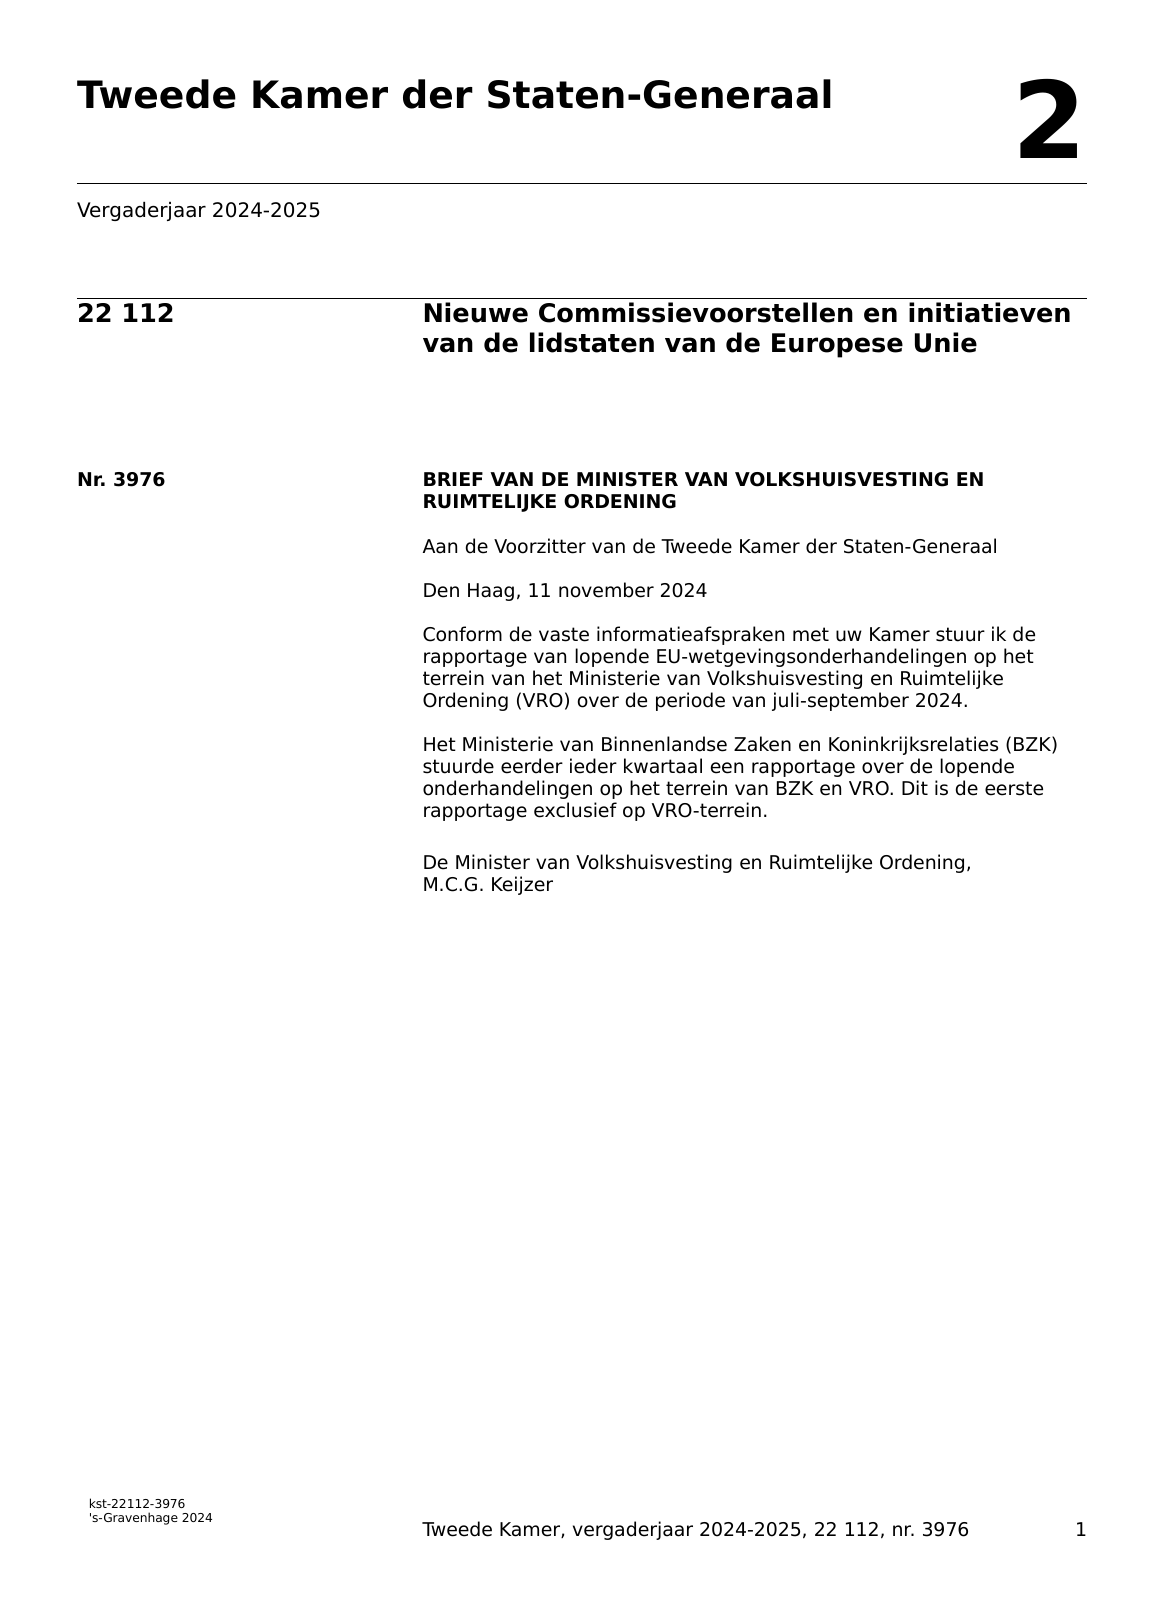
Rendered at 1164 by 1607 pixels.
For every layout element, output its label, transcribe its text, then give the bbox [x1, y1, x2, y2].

table_header 2 [886, 59, 1087, 183]
subtitle 22 112 Nieuwe Commissievoorstellen en initiatieven van de lidstaten van de Europese Unie [77, 299, 1087, 358]
text Den Haag, 11 november 2024 [422, 580, 1087, 602]
text 's-Gravenhage 2024 [88, 1511, 323, 1525]
text kst-22112-3976 [88, 1497, 323, 1511]
table_header Tweede Kamer der Staten-Generaal [77, 59, 886, 183]
text Aan de Voorzitter van de Tweede Kamer der Staten-Generaal [422, 536, 1087, 557]
text Conform de vaste informatieafspraken met uw Kamer stuur ik de rapportage van lopende EU-wetgevingsonderhandelingen op het terrein van het Ministerie van Volkshuisvesting en Ruimtelijke Ordening (VRO) over de periode van juli-september 2024. [422, 624, 1087, 712]
subtitle Nr. 3976 BRIEF VAN DE MINISTER VAN VOLKSHUISVESTING EN RUIMTELIJKE ORDENING [77, 469, 1087, 513]
text Het Ministerie van Binnenlandse Zaken en Koninkrijksrelaties (BZK) stuurde eerder ieder kwartaal een rapportage over de lopende onderhandelingen op het terrein van BZK en VRO. Dit is de eerste rapportage exclusief op VRO-terrein. [422, 734, 1087, 822]
table_cell Vergaderjaar 2024-2025 [77, 184, 1087, 298]
text De Minister van Volkshuisvesting en Ruimtelijke Ordening, M.C.G. Keijzer [422, 852, 1087, 896]
